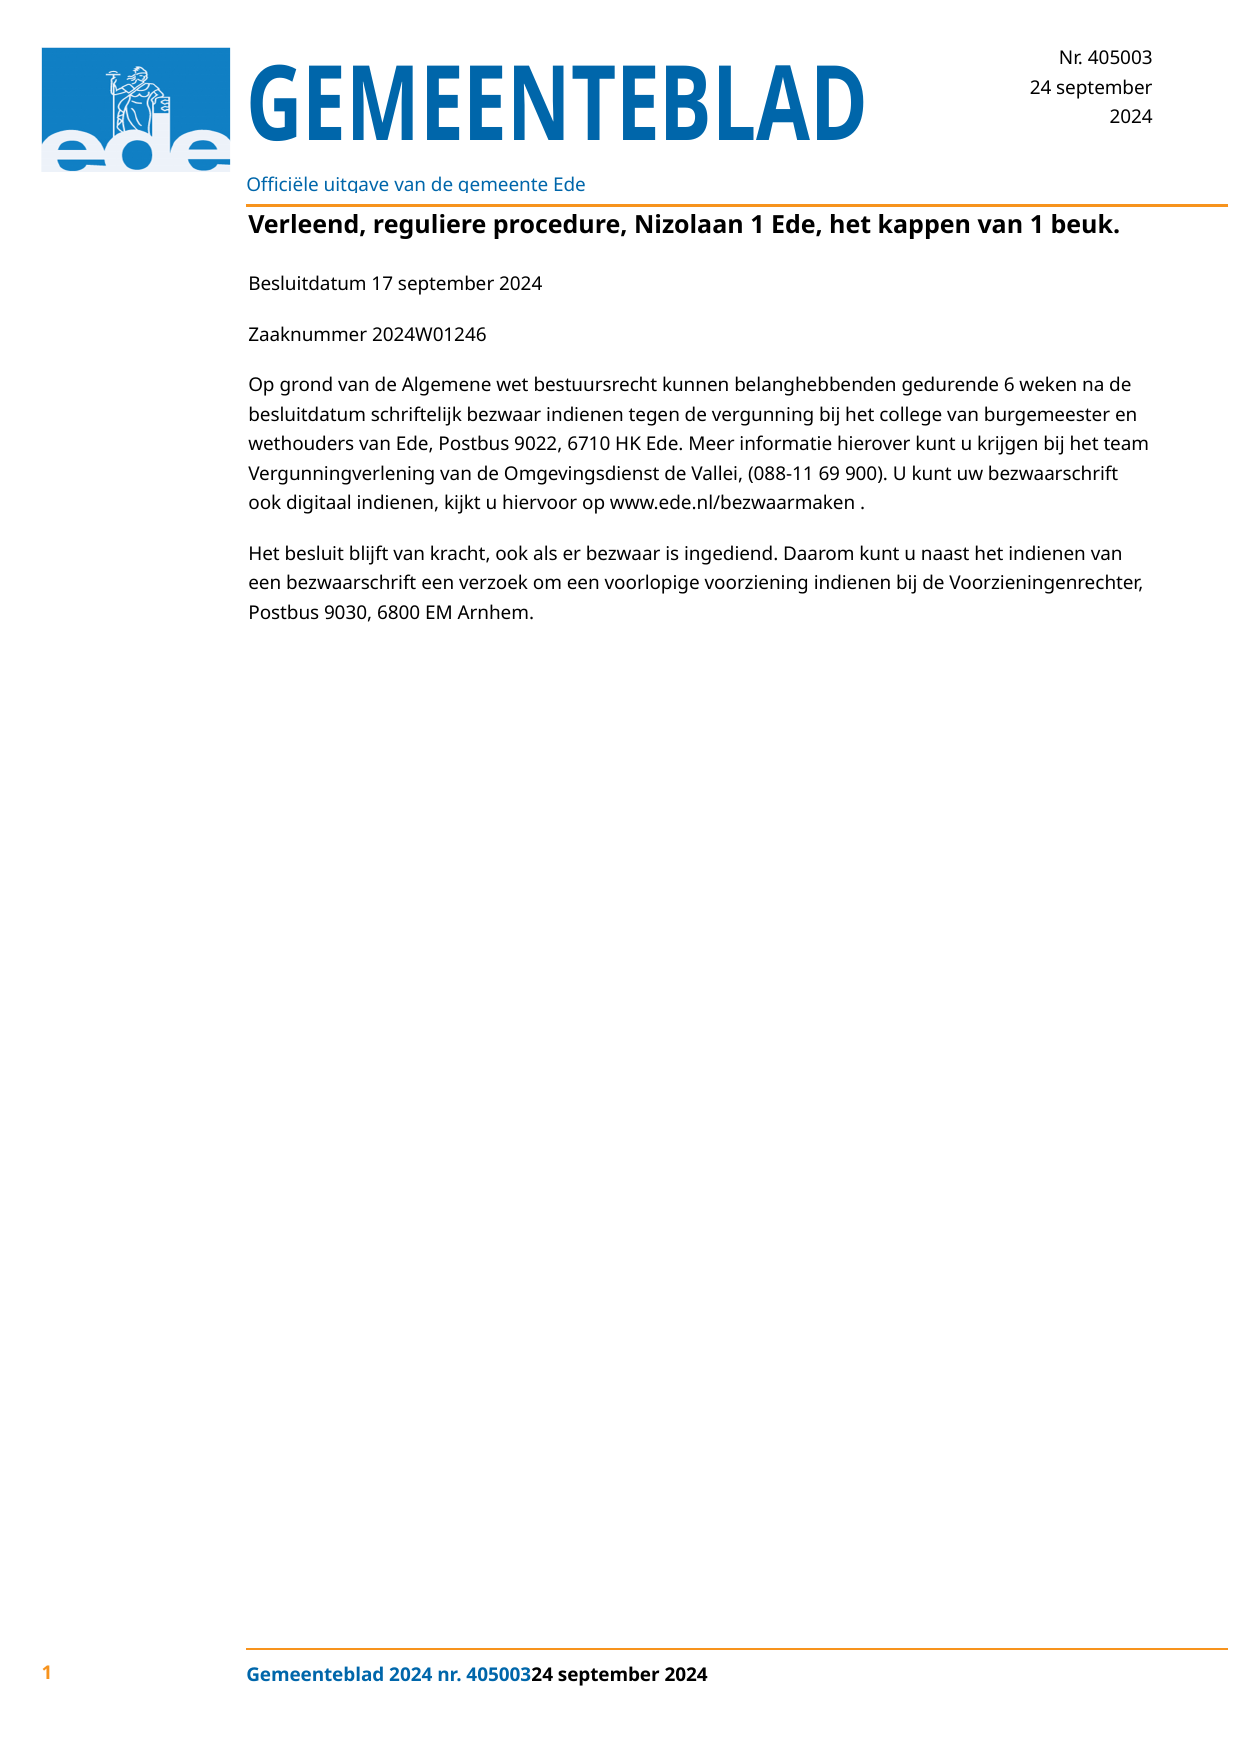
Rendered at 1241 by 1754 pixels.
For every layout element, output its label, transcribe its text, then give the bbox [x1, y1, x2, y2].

text Het besluit blijft van kracht, ook als er bezwaar is ingediend. Daarom kunt u naast het indienen van een bezwaarschrift een verzoek om een voorlopige voorziening indienen bij de Voorzieningenrechter, Postbus 9030, 6800 EM Arnhem. [248, 540, 1152, 625]
picture [41, 47, 231, 172]
text Verleend, reguliere procedure, Nizolaan 1 Ede, het kappen van 1 beuk. [248, 207, 1152, 241]
text Besluitdatum 17 september 2024 [248, 270, 1152, 296]
text Zaaknummer 2024W01246 [248, 321, 1152, 346]
text Op grond van de Algemene wet bestuursrecht kunnen belanghebbenden gedurende 6 weken na de besluitdatum schriftelijk bezwaar indienen tegen de vergunning bij het college van burgemeester en wethouders van Ede, Postbus 9022, 6710 HK Ede. Meer informatie hierover kunt u krijgen bij het team Vergunningverlening van de Omgevingsdienst de Vallei, (088-11 69 900). U kunt uw bezwaarschrift ook digitaal indienen, kijkt u hiervoor op www.ede.nl/bezwaarmaken . [248, 371, 1152, 515]
